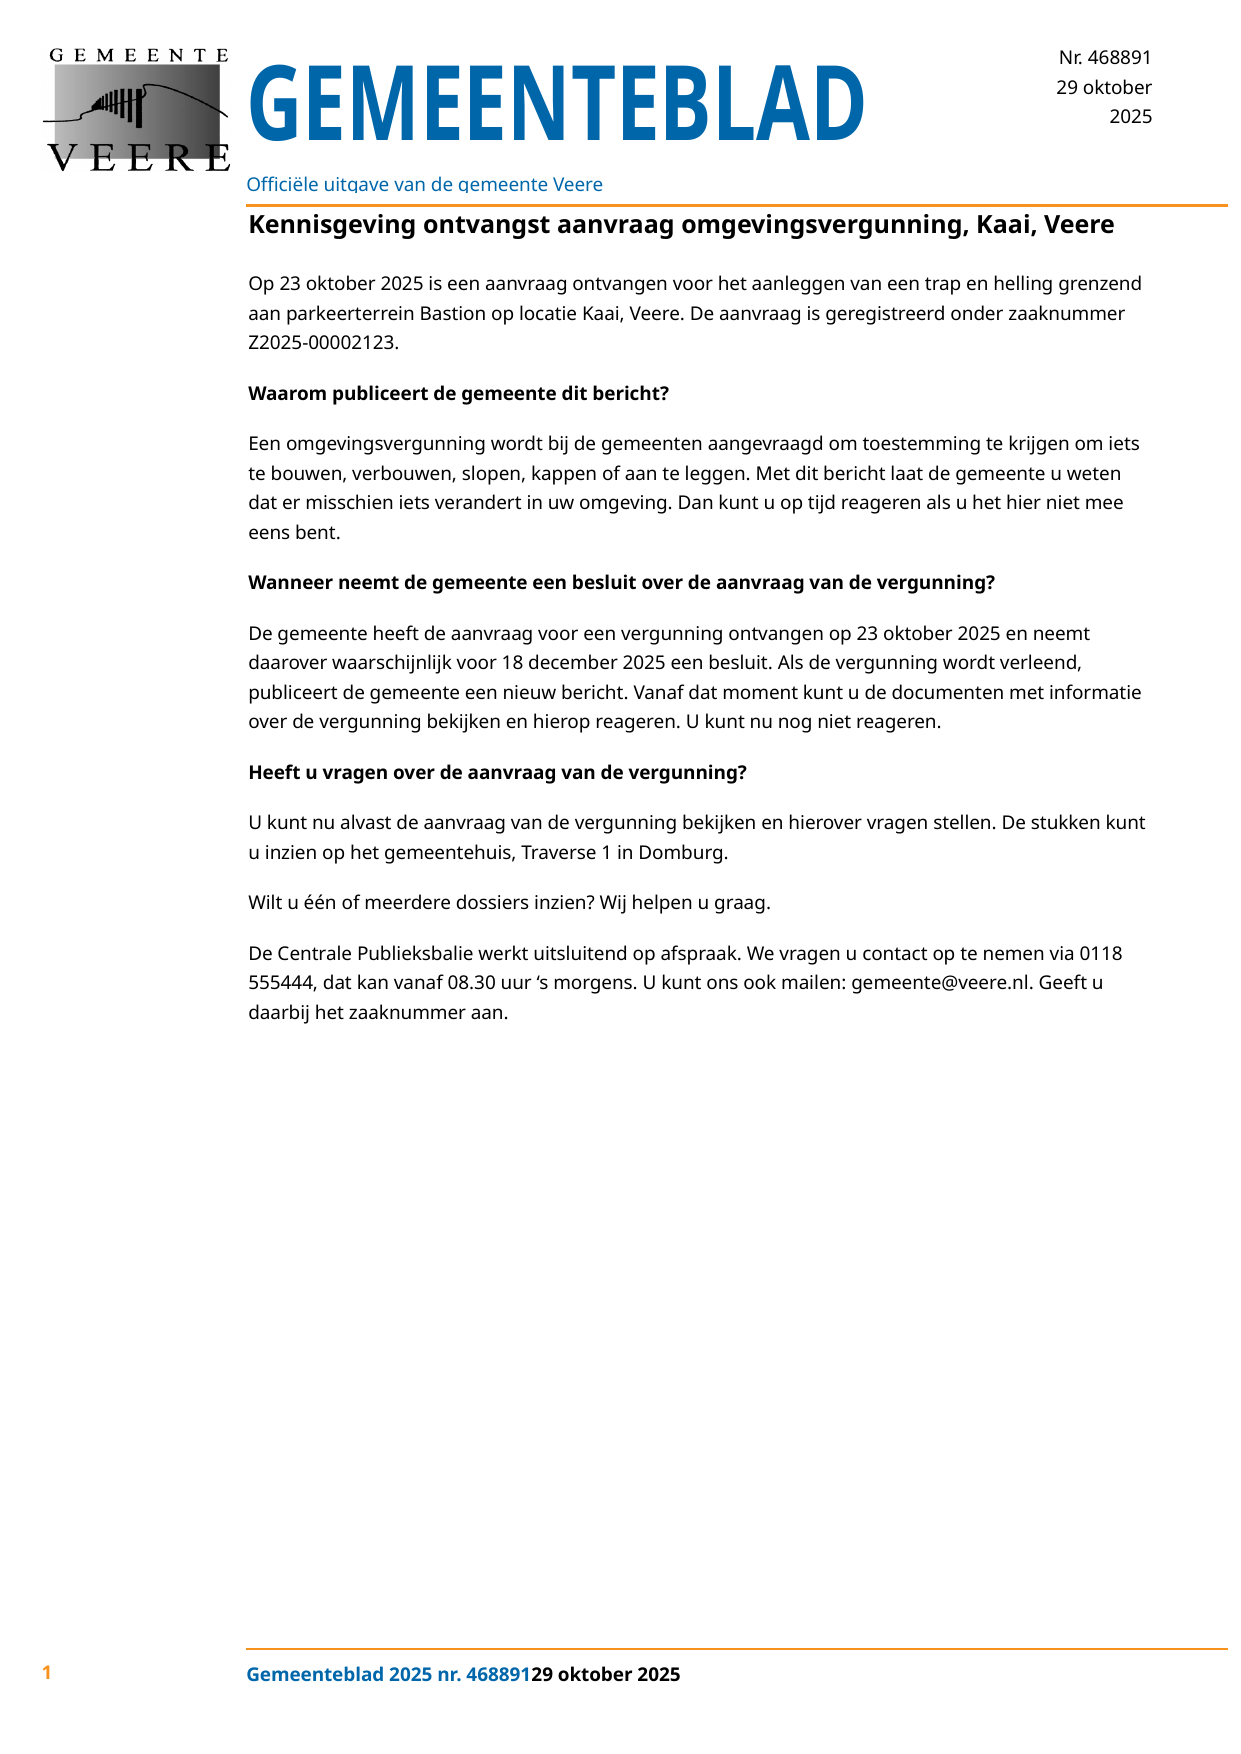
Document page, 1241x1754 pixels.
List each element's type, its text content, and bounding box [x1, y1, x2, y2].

text De Centrale Publieksbalie werkt uitsluitend op afspraak. We vragen u contact op te nemen via 0118 555444, dat kan vanaf 08.30 uur ‘s morgens. U kunt ons ook mailen: gemeente@veere.nl. Geeft u daarbij het zaaknummer aan. [248, 940, 1152, 1025]
text Wilt u één of meerdere dossiers inzien? Wij helpen u graag. [248, 889, 1152, 915]
text Waarom publiceert de gemeente dit bericht? [248, 380, 1152, 406]
text Op 23 oktober 2025 is een aanvraag ontvangen voor het aanleggen van een trap en helling grenzend aan parkeerterrein Bastion op locatie Kaai, Veere. De aanvraag is geregistreerd onder zaaknummer Z2025-00002123. [248, 270, 1152, 355]
picture [41, 47, 231, 172]
text Wanneer neemt de gemeente een besluit over de aanvraag van de vergunning? [248, 569, 1152, 595]
text U kunt nu alvast de aanvraag van de vergunning bekijken en hierover vragen stellen. De stukken kunt u inzien op het gemeentehuis, Traverse 1 in Domburg. [248, 809, 1152, 865]
text Kennisgeving ontvangst aanvraag omgevingsvergunning, Kaai, Veere [248, 207, 1152, 241]
text Een omgevingsvergunning wordt bij de gemeenten aangevraagd om toestemming te krijgen om iets te bouwen, verbouwen, slopen, kappen of aan te leggen. Met dit bericht laat de gemeente u weten dat er misschien iets verandert in uw omgeving. Dan kunt u op tijd reageren als u het hier niet mee eens bent. [248, 430, 1152, 545]
text De gemeente heeft de aanvraag voor een vergunning ontvangen op 23 oktober 2025 en neemt daarover waarschijnlijk voor 18 december 2025 een besluit. Als de vergunning wordt verleend, publiceert de gemeente een nieuw bericht. Vanaf dat moment kunt u de documenten met informatie over de vergunning bekijken en hierop reageren. U kunt nu nog niet reageren. [248, 620, 1152, 734]
text Heeft u vragen over de aanvraag van de vergunning? [248, 759, 1152, 785]
